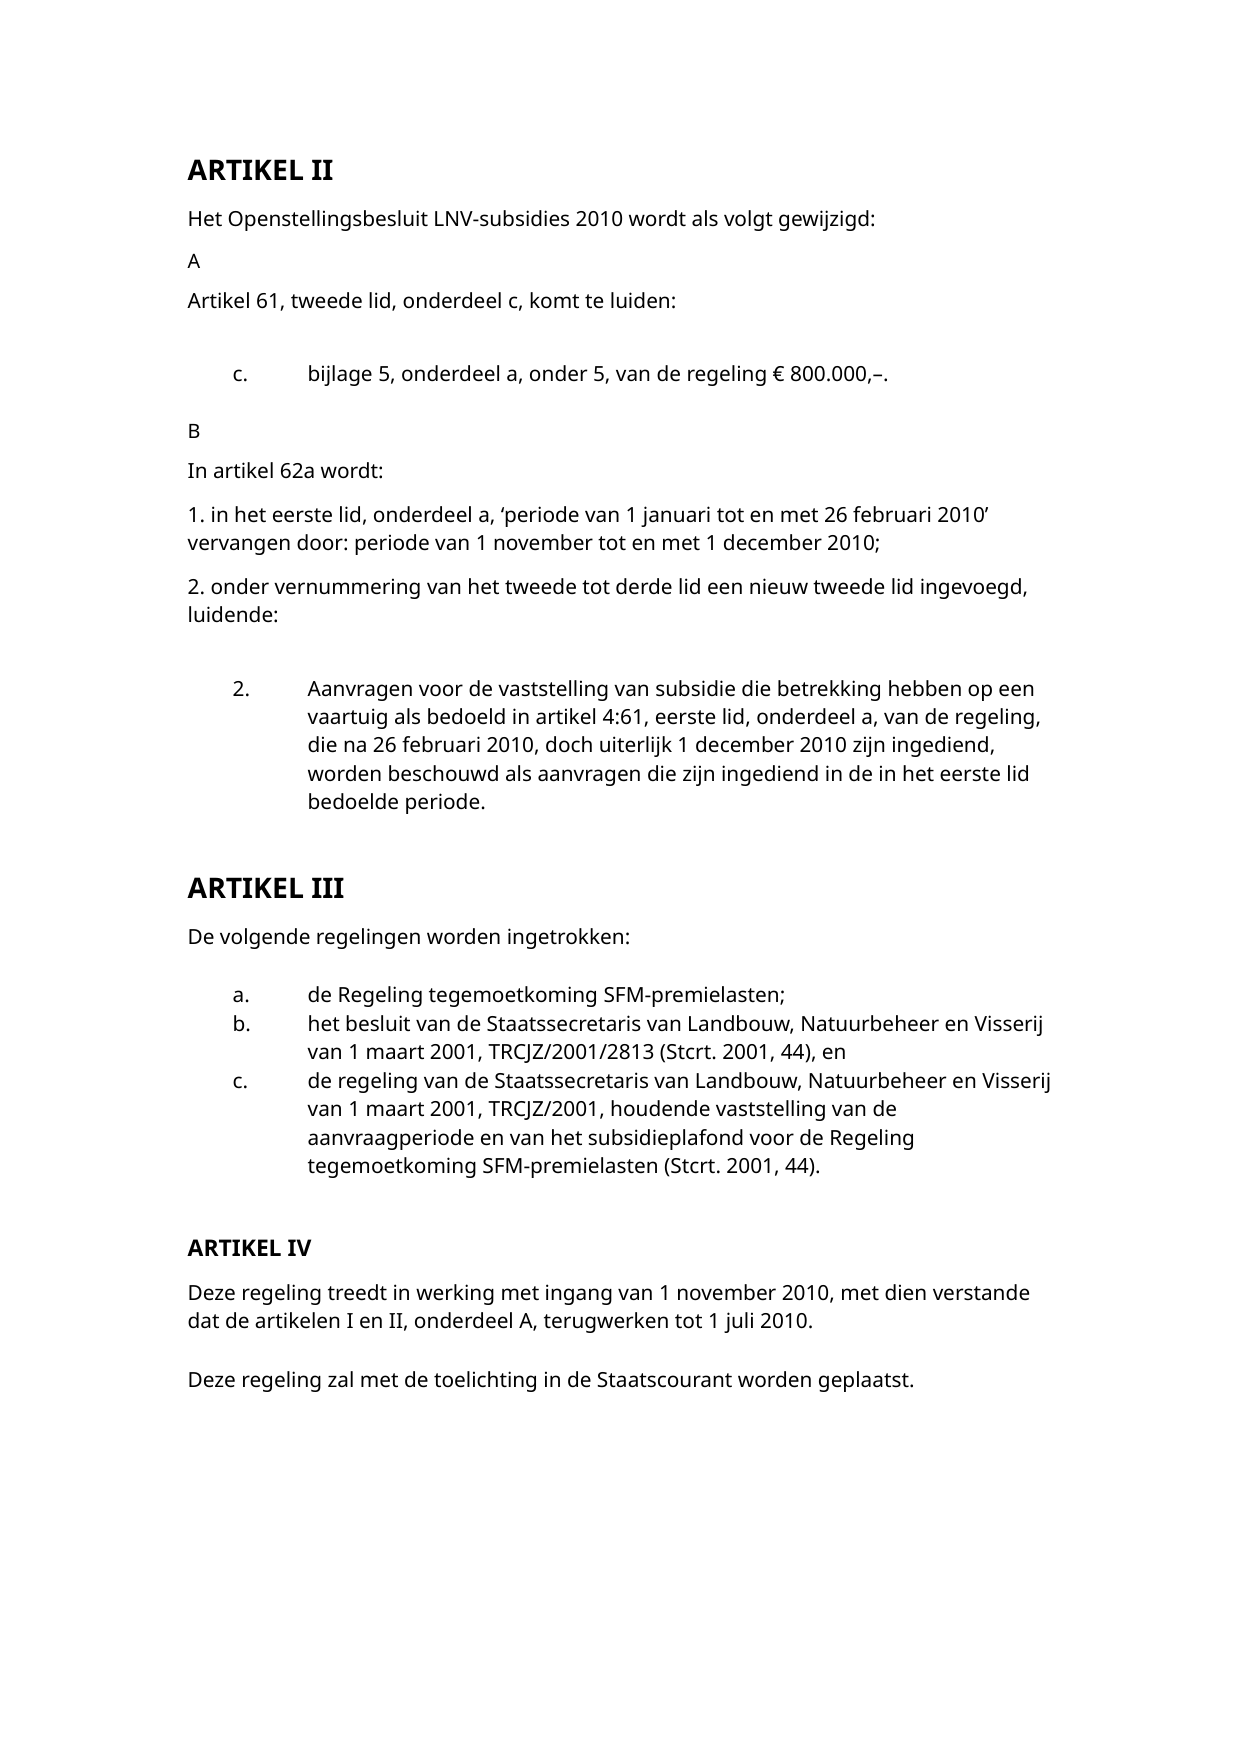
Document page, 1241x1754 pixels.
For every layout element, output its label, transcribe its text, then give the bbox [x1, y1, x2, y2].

subtitle ARTIKEL II [187, 150, 1053, 189]
list de regeling van de Staatssecretaris van Landbouw, Natuurbeheer en Visserij van 1 maart 2001, TRCJZ/2001, houdende vaststelling van de aanvraagperiode en van het subsidieplafond voor de Regeling tegemoetkoming SFM-premielasten (Stcrt. 2001, 44). [232, 1066, 1053, 1179]
subtitle ARTIKEL IV [187, 1232, 1053, 1263]
text Artikel 61, tweede lid, onderdeel c, komt te luiden: [187, 286, 1053, 314]
subtitle ARTIKEL III [187, 868, 1053, 907]
text De volgende regelingen worden ingetrokken: [187, 922, 1053, 950]
text 1. in het eerste lid, onderdeel a, ‘periode van 1 januari tot en met 26 februari 2010’ vervangen door: periode van 1 november tot en met 1 december 2010; [187, 500, 1053, 557]
text Deze regeling treedt in werking met ingang van 1 november 2010, met dien verstande dat de artikelen I en II, onderdeel A, terugwerken tot 1 juli 2010. [187, 1278, 1053, 1335]
list de Regeling tegemoetkoming SFM-premielasten; [232, 980, 1053, 1009]
text B [187, 418, 1053, 445]
list bijlage 5, onderdeel a, onder 5, van de regeling € 800.000,–. [232, 359, 1053, 388]
text 2. onder vernummering van het tweede tot derde lid een nieuw tweede lid ingevoegd, luidende: [187, 572, 1053, 629]
text In artikel 62a wordt: [187, 456, 1053, 485]
text A [187, 247, 1053, 274]
text Het Openstellingsbesluit LNV-subsidies 2010 wordt als volgt gewijzigd: [187, 204, 1053, 232]
list het besluit van de Staatssecretaris van Landbouw, Natuurbeheer en Visserij van 1 maart 2001, TRCJZ/2001/2813 (Stcrt. 2001, 44), en [232, 1009, 1053, 1066]
list Aanvragen voor de vaststelling van subsidie die betrekking hebben op een vaartuig als bedoeld in artikel 4:61, eerste lid, onderdeel a, van de regeling, die na 26 februari 2010, doch uiterlijk 1 december 2010 zijn ingediend, worden beschouwd als aanvragen die zijn ingediend in de in het eerste lid bedoelde periode. [232, 674, 1053, 816]
text Deze regeling zal met de toelichting in de Staatscourant worden geplaatst. [187, 1365, 1053, 1393]
